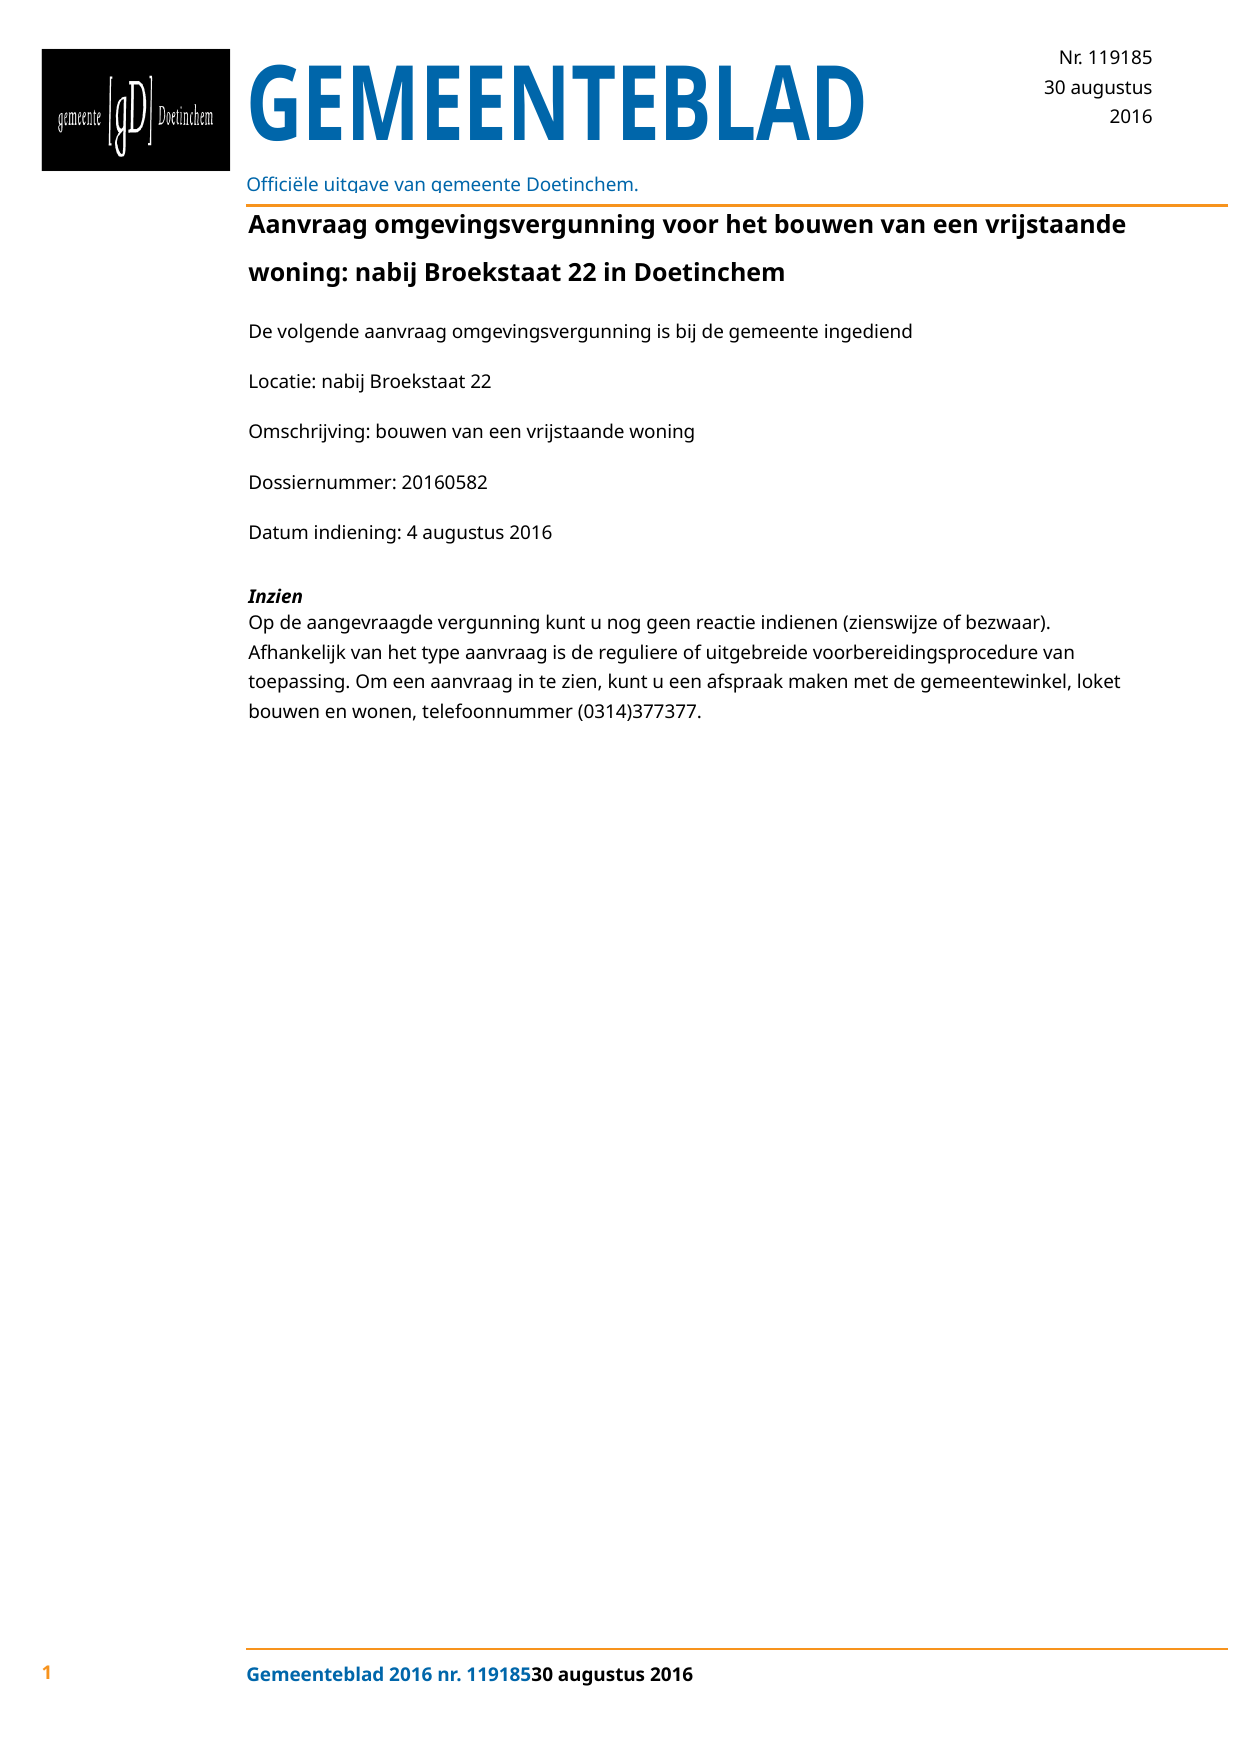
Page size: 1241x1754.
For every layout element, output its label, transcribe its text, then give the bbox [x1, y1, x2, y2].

text Inzien [248, 583, 1152, 609]
text Op de aangevraagde vergunning kunt u nog geen reactie indienen (zienswijze of bezwaar). Afhankelijk van het type aanvraag is de reguliere of uitgebreide voorbereidingsprocedure van toepassing. Om een aanvraag in te zien, kunt u een afspraak maken met de gemeentewinkel, loket bouwen en wonen, telefoonnummer (0314)377377. [248, 609, 1152, 724]
text Datum indiening: 4 augustus 2016 [248, 519, 1152, 545]
text De volgende aanvraag omgevingsvergunning is bij de gemeente ingediend [248, 318, 1152, 344]
text Omschrijving: bouwen van een vrijstaande woning [248, 419, 1152, 444]
text Locatie: nabij Broekstaat 22 [248, 368, 1152, 394]
text Aanvraag omgevingsvergunning voor het bouwen van een vrijstaande woning: nabij Broekstaat 22 in Doetinchem [248, 207, 1152, 288]
picture [41, 47, 231, 172]
text Dossiernummer: 20160582 [248, 469, 1152, 495]
